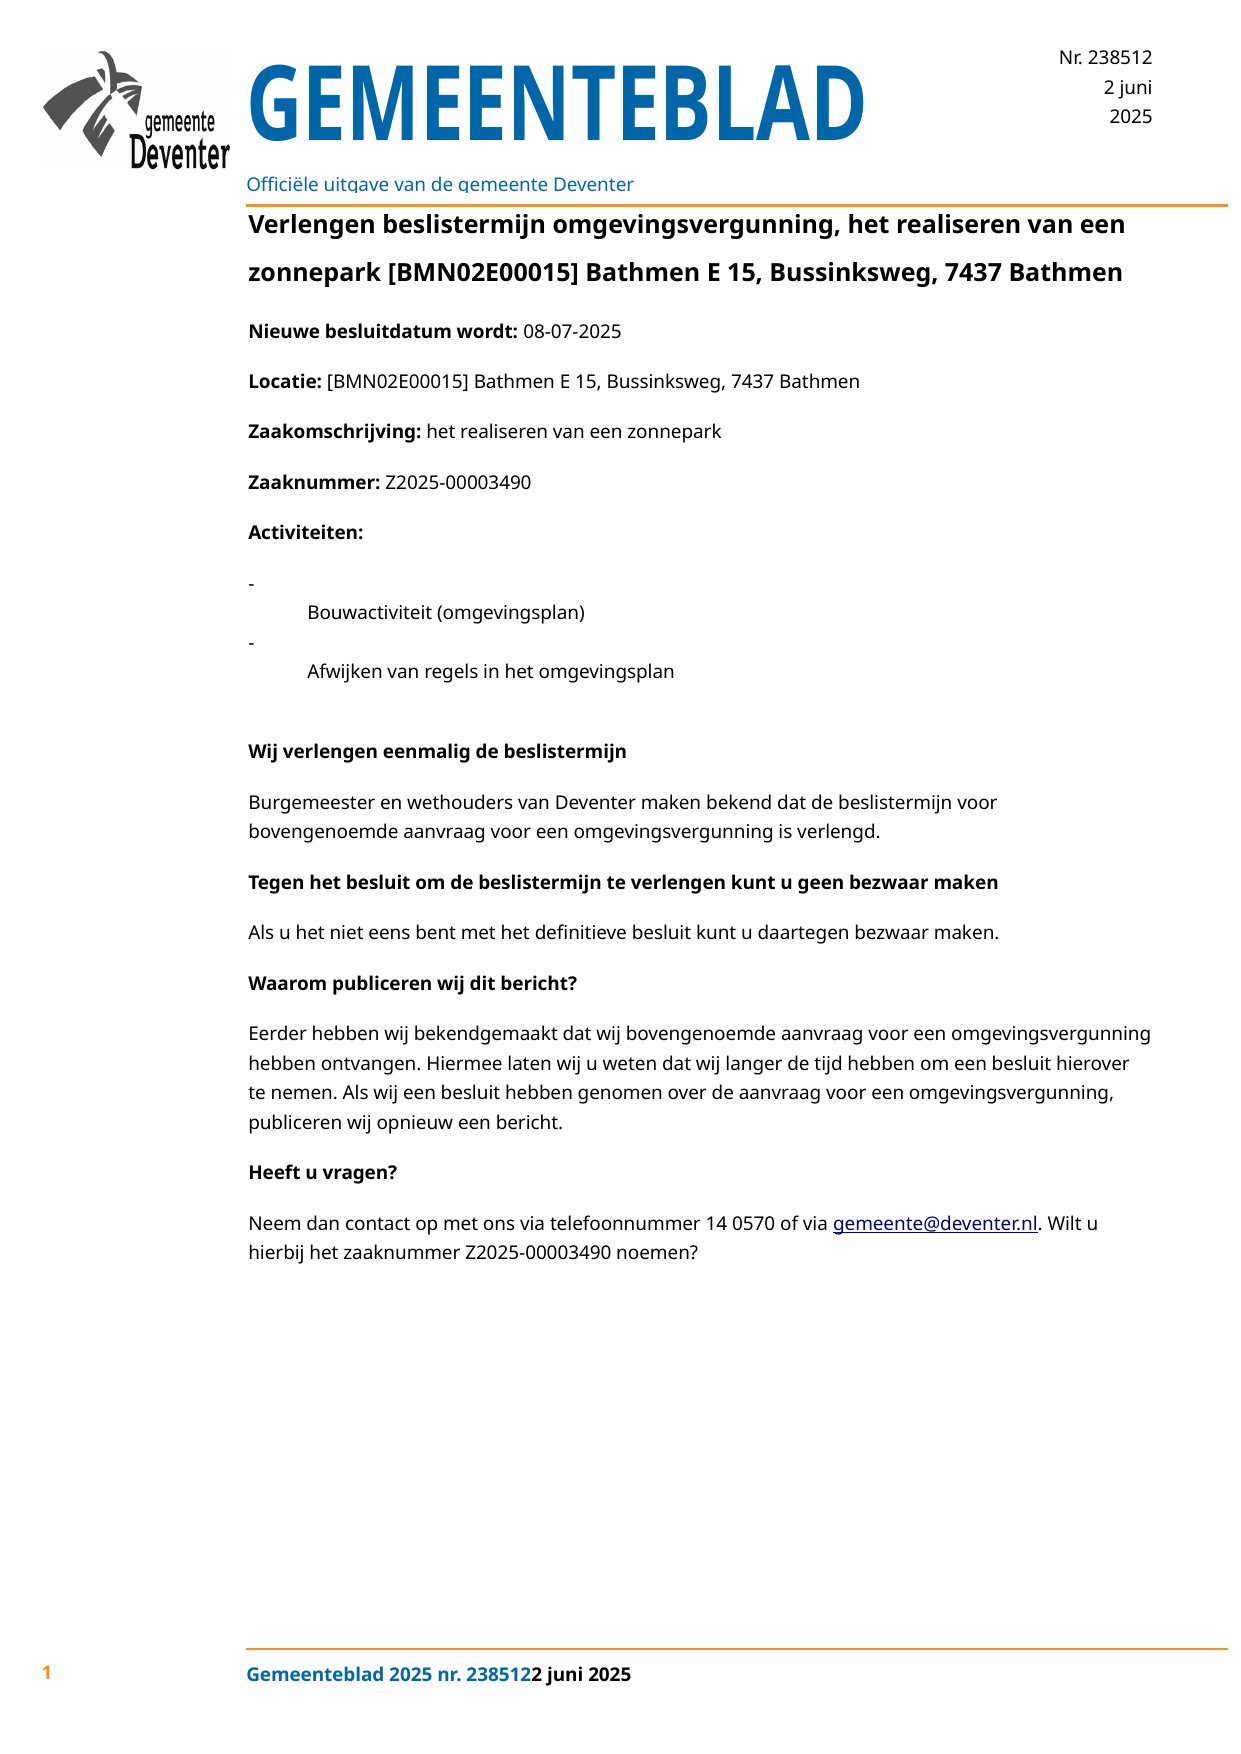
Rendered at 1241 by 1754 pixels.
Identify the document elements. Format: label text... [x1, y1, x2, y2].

text Zaakomschrijving: het realiseren van een zonnepark [248, 419, 1152, 444]
text Verlengen beslistermijn omgevingsvergunning, het realiseren van een zonnepark [BMN02E00015] Bathmen E 15, Bussinksweg, 7437 Bathmen [248, 207, 1152, 288]
text Waarom publiceren wij dit bericht? [248, 970, 1152, 996]
text Eerder hebben wij bekendgemaakt dat wij bovengenoemde aanvraag voor een omgevingsvergunning hebben ontvangen. Hiermee laten wij u weten dat wij langer de tijd hebben om een besluit hierover te nemen. Als wij een besluit hebben genomen over de aanvraag voor een omgevingsvergunning, publiceren wij opnieuw een bericht. [248, 1020, 1152, 1135]
text Wij verlengen eenmalig de beslistermijn [248, 739, 1152, 764]
list Bouwactiviteit (omgevingsplan) [248, 599, 1152, 625]
list Afwijken van regels in het omgevingsplan [248, 659, 1152, 684]
text Nieuwe besluitdatum wordt: 08-07-2025 [248, 318, 1152, 344]
text Locatie: [BMN02E00015] Bathmen E 15, Bussinksweg, 7437 Bathmen [248, 368, 1152, 394]
text Als u het niet eens bent met het definitieve besluit kunt u daartegen bezwaar maken. [248, 919, 1152, 945]
text Activiteiten: [248, 519, 1152, 545]
text Burgemeester en wethouders van Deventer maken bekend dat de beslistermijn voor bovengenoemde aanvraag voor een omgevingsvergunning is verlengd. [248, 789, 1152, 844]
text Tegen het besluit om de beslistermijn te verlengen kunt u geen bezwaar maken [248, 869, 1152, 895]
picture [41, 47, 231, 172]
text Neem dan contact op met ons via telefoonnummer 14 0570 of via gemeente@deventer.nl. Wilt u hierbij het zaaknummer Z2025-00003490 noemen? [248, 1210, 1152, 1265]
text Heeft u vragen? [248, 1159, 1152, 1185]
text Zaaknummer: Z2025-00003490 [248, 469, 1152, 495]
